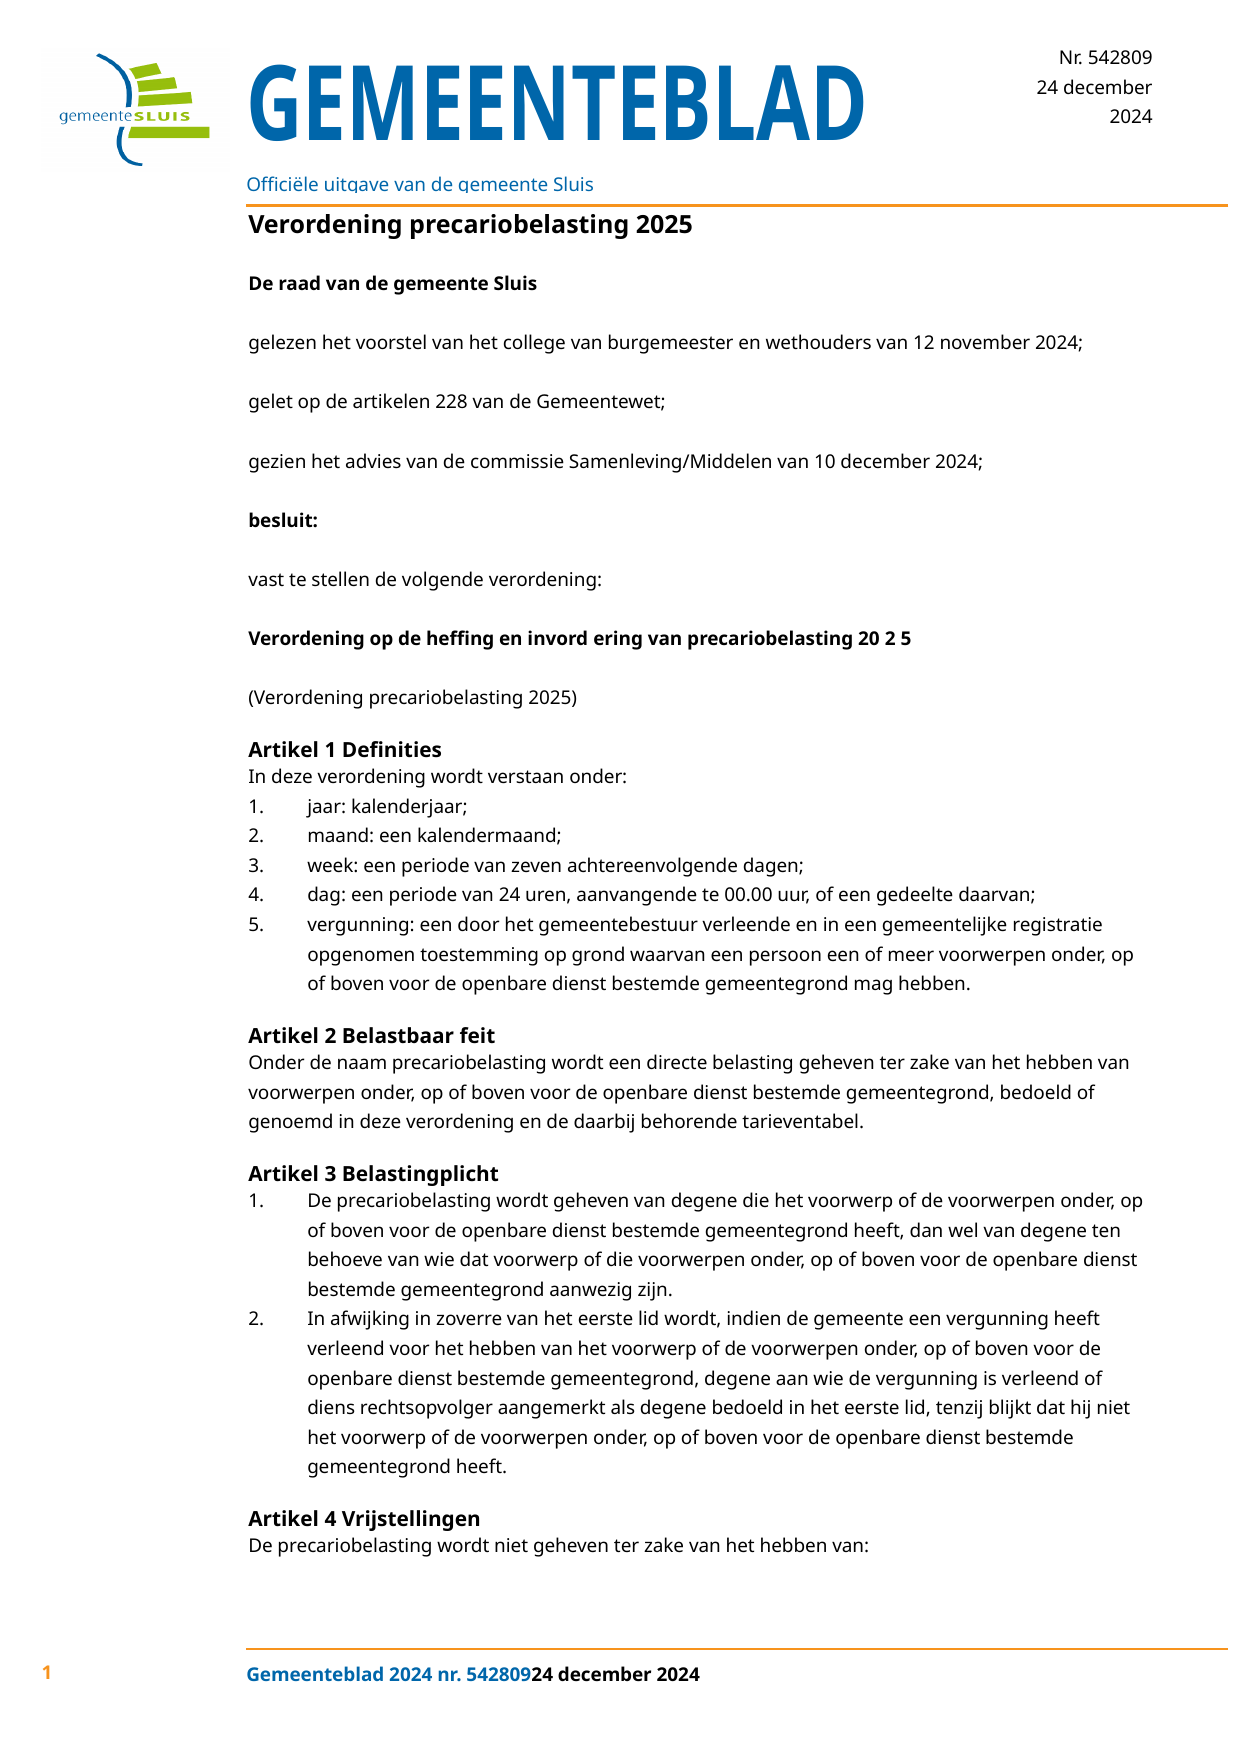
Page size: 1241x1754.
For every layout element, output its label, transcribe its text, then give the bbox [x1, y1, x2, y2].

text Onder de naam precariobelasting wordt een directe belasting geheven ter zake van het hebben van voorwerpen onder, op of boven voor de openbare dienst bestemde gemeentegrond, bedoeld of genoemd in deze verordening en de daarbij behorende tarieventabel. [248, 1049, 1152, 1134]
text Verordening op de heffing en invord ering van precariobelasting 20 2 5 [248, 625, 1152, 651]
list jaar: kalenderjaar; [248, 793, 1152, 819]
text Artikel 1 Definities [248, 735, 1152, 763]
text Artikel 4 Vrijstellingen [248, 1504, 1152, 1532]
list dag: een periode van 24 uren, aanvangende te 00.00 uur, of een gedeelte daarvan; [248, 882, 1152, 907]
list In afwijking in zoverre van het eerste lid wordt, indien de gemeente een vergunning heeft verleend voor het hebben van het voorwerp of de voorwerpen onder, op of boven voor de openbare dienst bestemde gemeentegrond, degene aan wie de vergunning is verleend of diens rechtsopvolger aangemerkt als degene bedoeld in het eerste lid, tenzij blijkt dat hij niet het voorwerp of de voorwerpen onder, op of boven voor de openbare dienst bestemde gemeentegrond heeft. [248, 1306, 1152, 1479]
text gezien het advies van de commissie Samenleving/Middelen van 10 december 2024; [248, 448, 1152, 473]
text besluit: [248, 507, 1152, 533]
picture [41, 47, 231, 172]
list week: een periode van zeven achtereenvolgende dagen; [248, 852, 1152, 878]
text In deze verordening wordt verstaan onder: [248, 763, 1152, 789]
text (Verordening precariobelasting 2025) [248, 684, 1152, 710]
text gelezen het voorstel van het college van burgemeester en wethouders van 12 november 2024; [248, 329, 1152, 355]
list maand: een kalendermaand; [248, 822, 1152, 848]
text vast te stellen de volgende verordening: [248, 566, 1152, 592]
text De precariobelasting wordt niet geheven ter zake van het hebben van: [248, 1532, 1152, 1558]
list De precariobelasting wordt geheven van degene die het voorwerp of de voorwerpen onder, op of boven voor de openbare dienst bestemde gemeentegrond heeft, dan wel van degene ten behoeve van wie dat voorwerp of die voorwerpen onder, op of boven voor de openbare dienst bestemde gemeentegrond aanwezig zijn. [248, 1187, 1152, 1302]
text Artikel 2 Belastbaar feit [248, 1021, 1152, 1049]
list vergunning: een door het gemeentebestuur verleende en in een gemeentelijke registratie opgenomen toestemming op grond waarvan een persoon een of meer voorwerpen onder, op of boven voor de openbare dienst bestemde gemeentegrond mag hebben. [248, 911, 1152, 996]
text Artikel 3 Belastingplicht [248, 1159, 1152, 1187]
text De raad van de gemeente Sluis [248, 270, 1152, 296]
text gelet op de artikelen 228 van de Gemeentewet; [248, 389, 1152, 414]
text Verordening precariobelasting 2025 [248, 207, 1152, 241]
